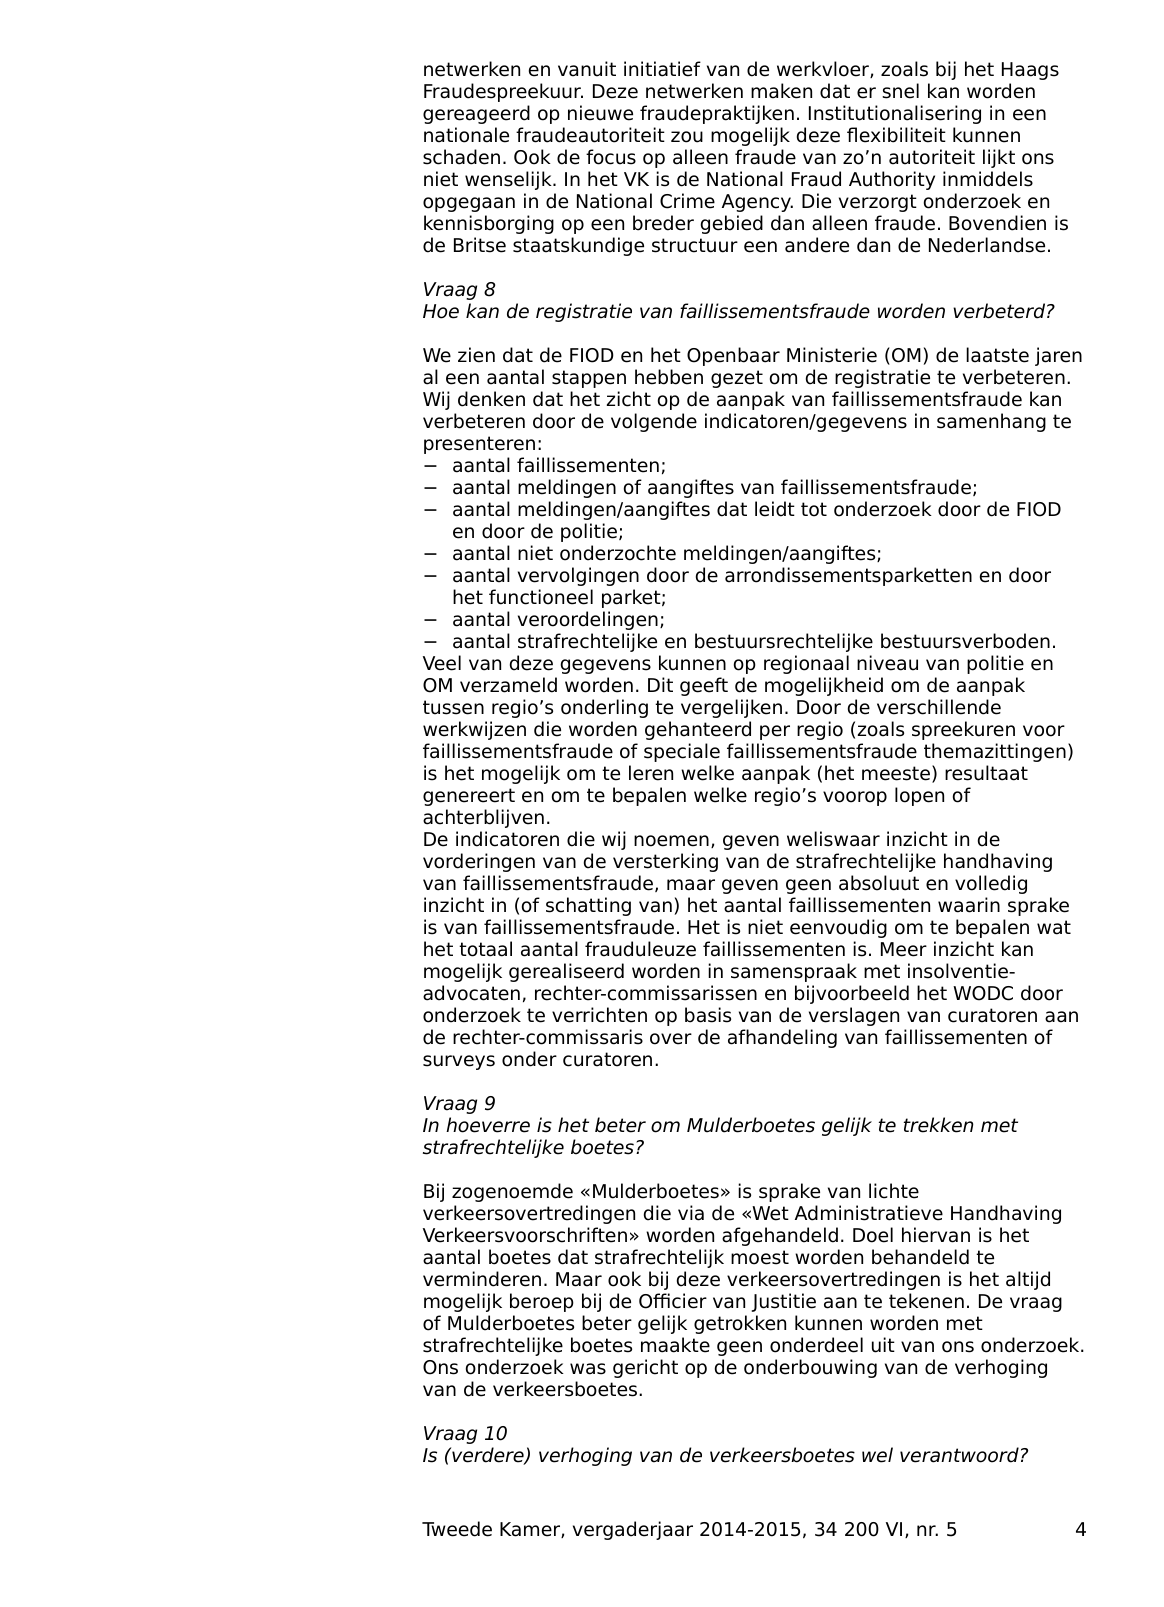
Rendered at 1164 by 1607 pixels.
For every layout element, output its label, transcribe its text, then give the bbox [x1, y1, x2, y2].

text In hoeverre is het beter om Mulderboetes gelijk te trekken met strafrechtelijke boetes? [422, 1115, 1087, 1159]
text De indicatoren die wij noemen, geven weliswaar inzicht in de vorderingen van de versterking van de strafrechtelijke handhaving van faillissementsfraude, maar geven geen absoluut en volledig inzicht in (of schatting van) het aantal faillissementen waarin sprake is van faillissementsfraude. Het is niet eenvoudig om te bepalen wat het totaal aantal frauduleuze faillissementen is. Meer inzicht kan mogelijk gerealiseerd worden in samenspraak met insolventie-advocaten, rechter-commissarissen en bijvoorbeeld het WODC door onderzoek te verrichten op basis van de verslagen van curatoren aan de rechter-commissaris over de afhandeling van faillissementen of surveys onder curatoren. [422, 829, 1087, 1071]
text − aantal veroordelingen; [422, 609, 1087, 631]
text − aantal vervolgingen door de arrondissementsparketten en door het functioneel parket; [422, 565, 1087, 609]
text − aantal niet onderzochte meldingen/aangiftes; [422, 543, 1087, 565]
text − aantal faillissementen; [422, 455, 1087, 477]
text Vraag 9 [422, 1093, 1087, 1115]
text Vraag 8 [422, 279, 1087, 301]
text Vraag 10 [422, 1423, 1087, 1445]
text We zien dat de FIOD en het Openbaar Ministerie (OM) de laatste jaren al een aantal stappen hebben gezet om de registratie te verbeteren. Wij denken dat het zicht op de aanpak van faillissementsfraude kan verbeteren door de volgende indicatoren/gegevens in samenhang te presenteren: [422, 345, 1087, 455]
text netwerken en vanuit initiatief van de werkvloer, zoals bij het Haags Fraudespreekuur. Deze netwerken maken dat er snel kan worden gereageerd op nieuwe fraudepraktijken. Institutionalisering in een nationale fraudeautoriteit zou mogelijk deze flexibiliteit kunnen schaden. Ook de focus op alleen fraude van zo’n autoriteit lijkt ons niet wenselijk. In het VK is de National Fraud Authority inmiddels opgegaan in de National Crime Agency. Die verzorgt onderzoek en kennisborging op een breder gebied dan alleen fraude. Bovendien is de Britse staatskundige structuur een andere dan de Nederlandse. [422, 59, 1087, 257]
text Bij zogenoemde «Mulderboetes» is sprake van lichte verkeersovertredingen die via de «Wet Administratieve Handhaving Verkeersvoorschriften» worden afgehandeld. Doel hiervan is het aantal boetes dat strafrechtelijk moest worden behandeld te verminderen. Maar ook bij deze verkeersovertredingen is het altijd mogelijk beroep bij de Officier van Justitie aan te tekenen. De vraag of Mulderboetes beter gelijk getrokken kunnen worden met strafrechtelijke boetes maakte geen onderdeel uit van ons onderzoek. Ons onderzoek was gericht op de onderbouwing van de verhoging van de verkeersboetes. [422, 1181, 1087, 1401]
text Veel van deze gegevens kunnen op regionaal niveau van politie en OM verzameld worden. Dit geeft de mogelijkheid om de aanpak tussen regio’s onderling te vergelijken. Door de verschillende werkwijzen die worden gehanteerd per regio (zoals spreekuren voor faillissementsfraude of speciale faillissementsfraude themazittingen) is het mogelijk om te leren welke aanpak (het meeste) resultaat genereert en om te bepalen welke regio’s voorop lopen of achterblijven. [422, 653, 1087, 829]
text − aantal meldingen of aangiftes van faillissementsfraude; [422, 477, 1087, 499]
text Is (verdere) verhoging van de verkeersboetes wel verantwoord? [422, 1445, 1087, 1467]
text − aantal strafrechtelijke en bestuursrechtelijke bestuursverboden. [422, 631, 1087, 653]
text Hoe kan de registratie van faillissementsfraude worden verbeterd? [422, 301, 1087, 323]
text − aantal meldingen/aangiftes dat leidt tot onderzoek door de FIOD en door de politie; [422, 499, 1087, 543]
